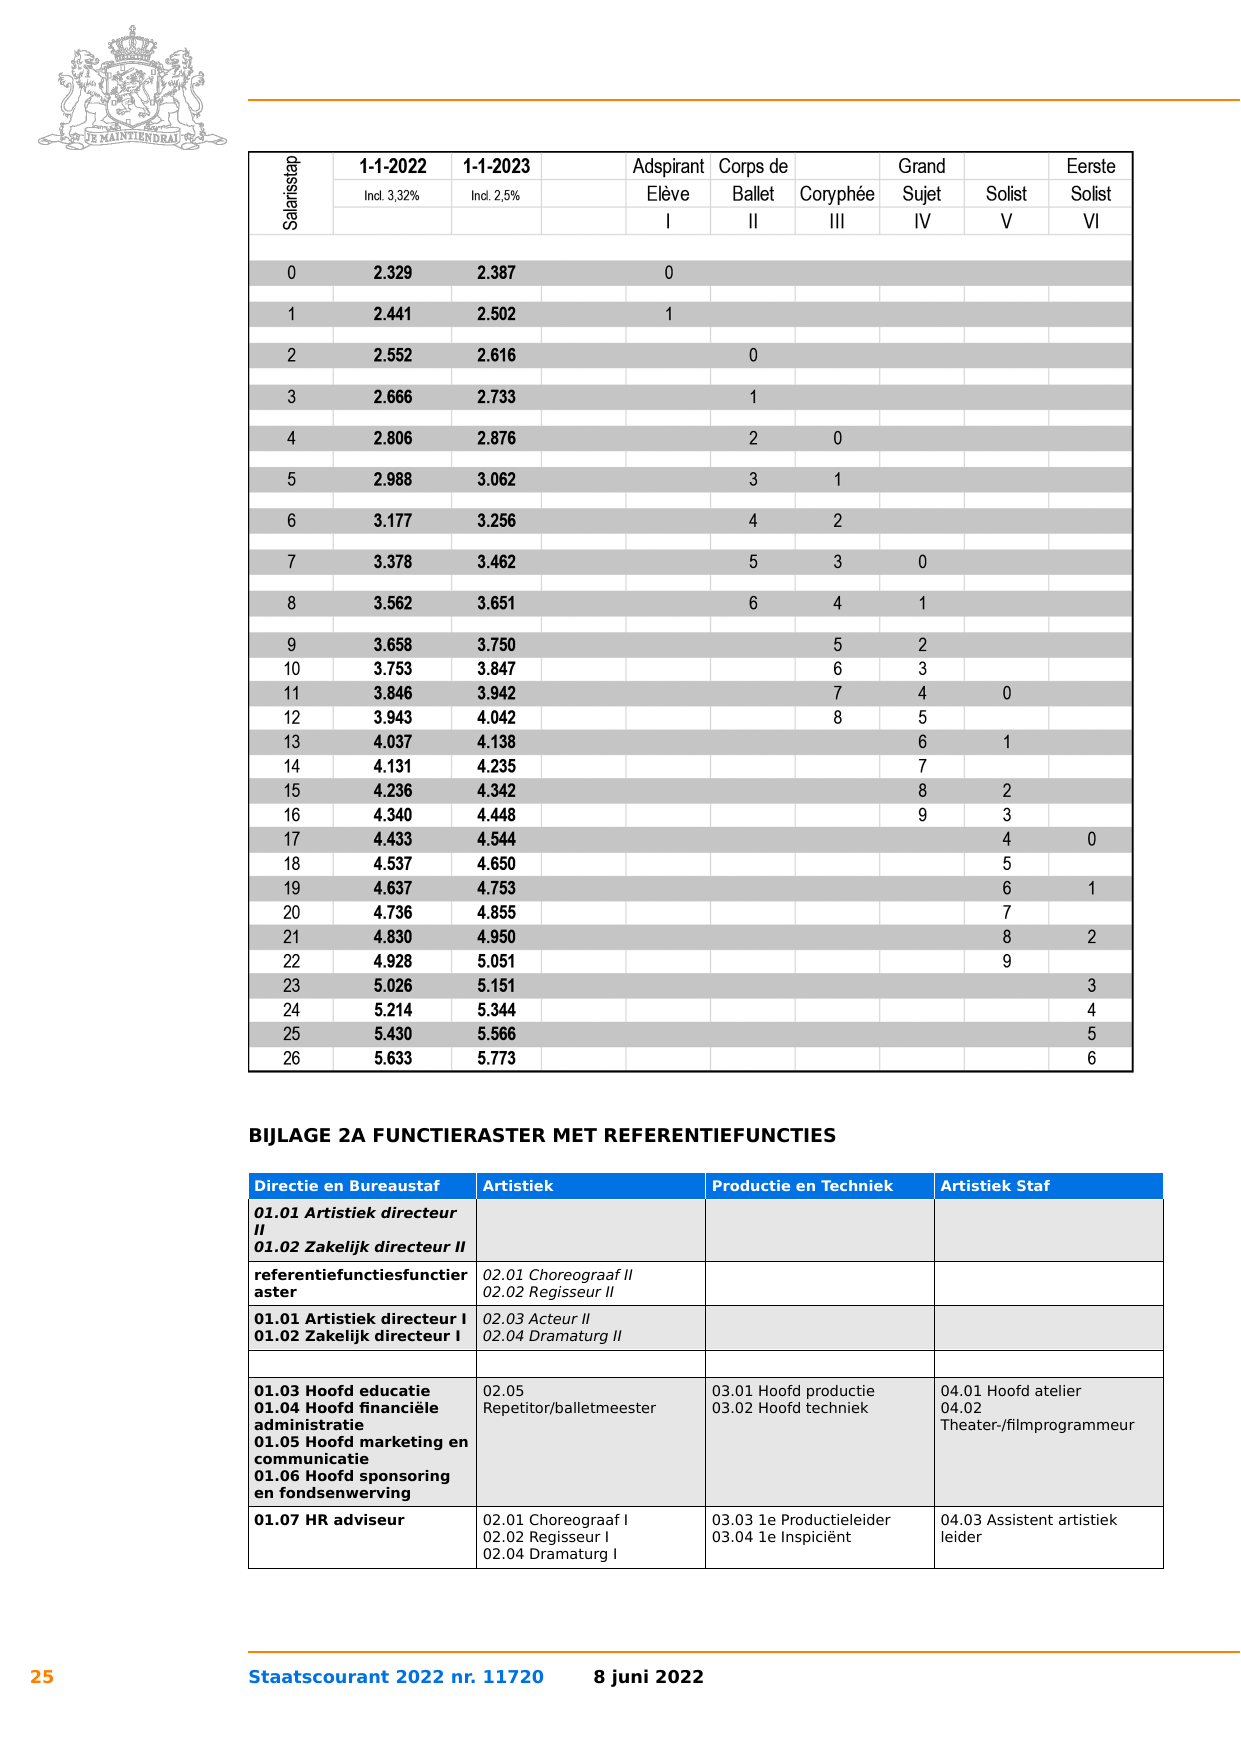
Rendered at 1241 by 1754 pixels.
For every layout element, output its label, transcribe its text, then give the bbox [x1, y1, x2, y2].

table_cell 02.01 Choreograaf I 02.02 Regisseur I 02.04 Dramaturg I [477, 1507, 705, 1567]
picture [248, 151, 1134, 1073]
table_cell 03.01 Hoofd productie 03.02 Hoofd techniek [706, 1378, 934, 1506]
table_cell 02.05 Repetitor/balletmeester [477, 1378, 705, 1506]
table_cell referentiefunctiesfunctieraster [249, 1262, 476, 1305]
table_cell [477, 1200, 705, 1261]
table_cell 01.03 Hoofd educatie 01.04 Hoofd financiële administratie 01.05 Hoofd marketing en communicatie 01.06 Hoofd sponsoring en fondsenwerving [249, 1378, 476, 1506]
table_cell [706, 1262, 934, 1305]
table_cell 04.03 Assistent artistiek leider [935, 1507, 1163, 1567]
subtitle BIJLAGE 2A FUNCTIERASTER MET REFERENTIEFUNCTIES [248, 1125, 1163, 1147]
table_header Artistiek [477, 1173, 705, 1199]
table_cell [935, 1200, 1163, 1261]
table_cell [935, 1351, 1163, 1377]
table_cell [706, 1200, 934, 1261]
table_cell [706, 1306, 934, 1349]
table_header Productie en Techniek [706, 1173, 934, 1199]
table_cell 02.01 Choreograaf II 02.02 Regisseur II [477, 1262, 705, 1305]
table_cell 02.03 Acteur II 02.04 Dramaturg II [477, 1306, 705, 1349]
table_cell [706, 1351, 934, 1377]
picture [38, 25, 227, 150]
table_cell 01.01 Artistiek directeur II 01.02 Zakelijk directeur II [249, 1200, 476, 1261]
table_cell [477, 1351, 705, 1377]
table_cell 01.01 Artistiek directeur I 01.02 Zakelijk directeur I [249, 1306, 476, 1349]
table_cell [935, 1262, 1163, 1305]
table_cell 01.07 HR adviseur [249, 1507, 476, 1567]
table_cell [935, 1306, 1163, 1349]
table_header Artistiek Staf [935, 1173, 1163, 1199]
table_header Directie en Bureaustaf [249, 1173, 476, 1199]
table_cell 04.01 Hoofd atelier 04.02 Theater-/filmprogrammeur [935, 1378, 1163, 1506]
table_cell [249, 1351, 476, 1377]
table_cell 03.03 1e Productieleider 03.04 1e Inspiciënt [706, 1507, 934, 1567]
